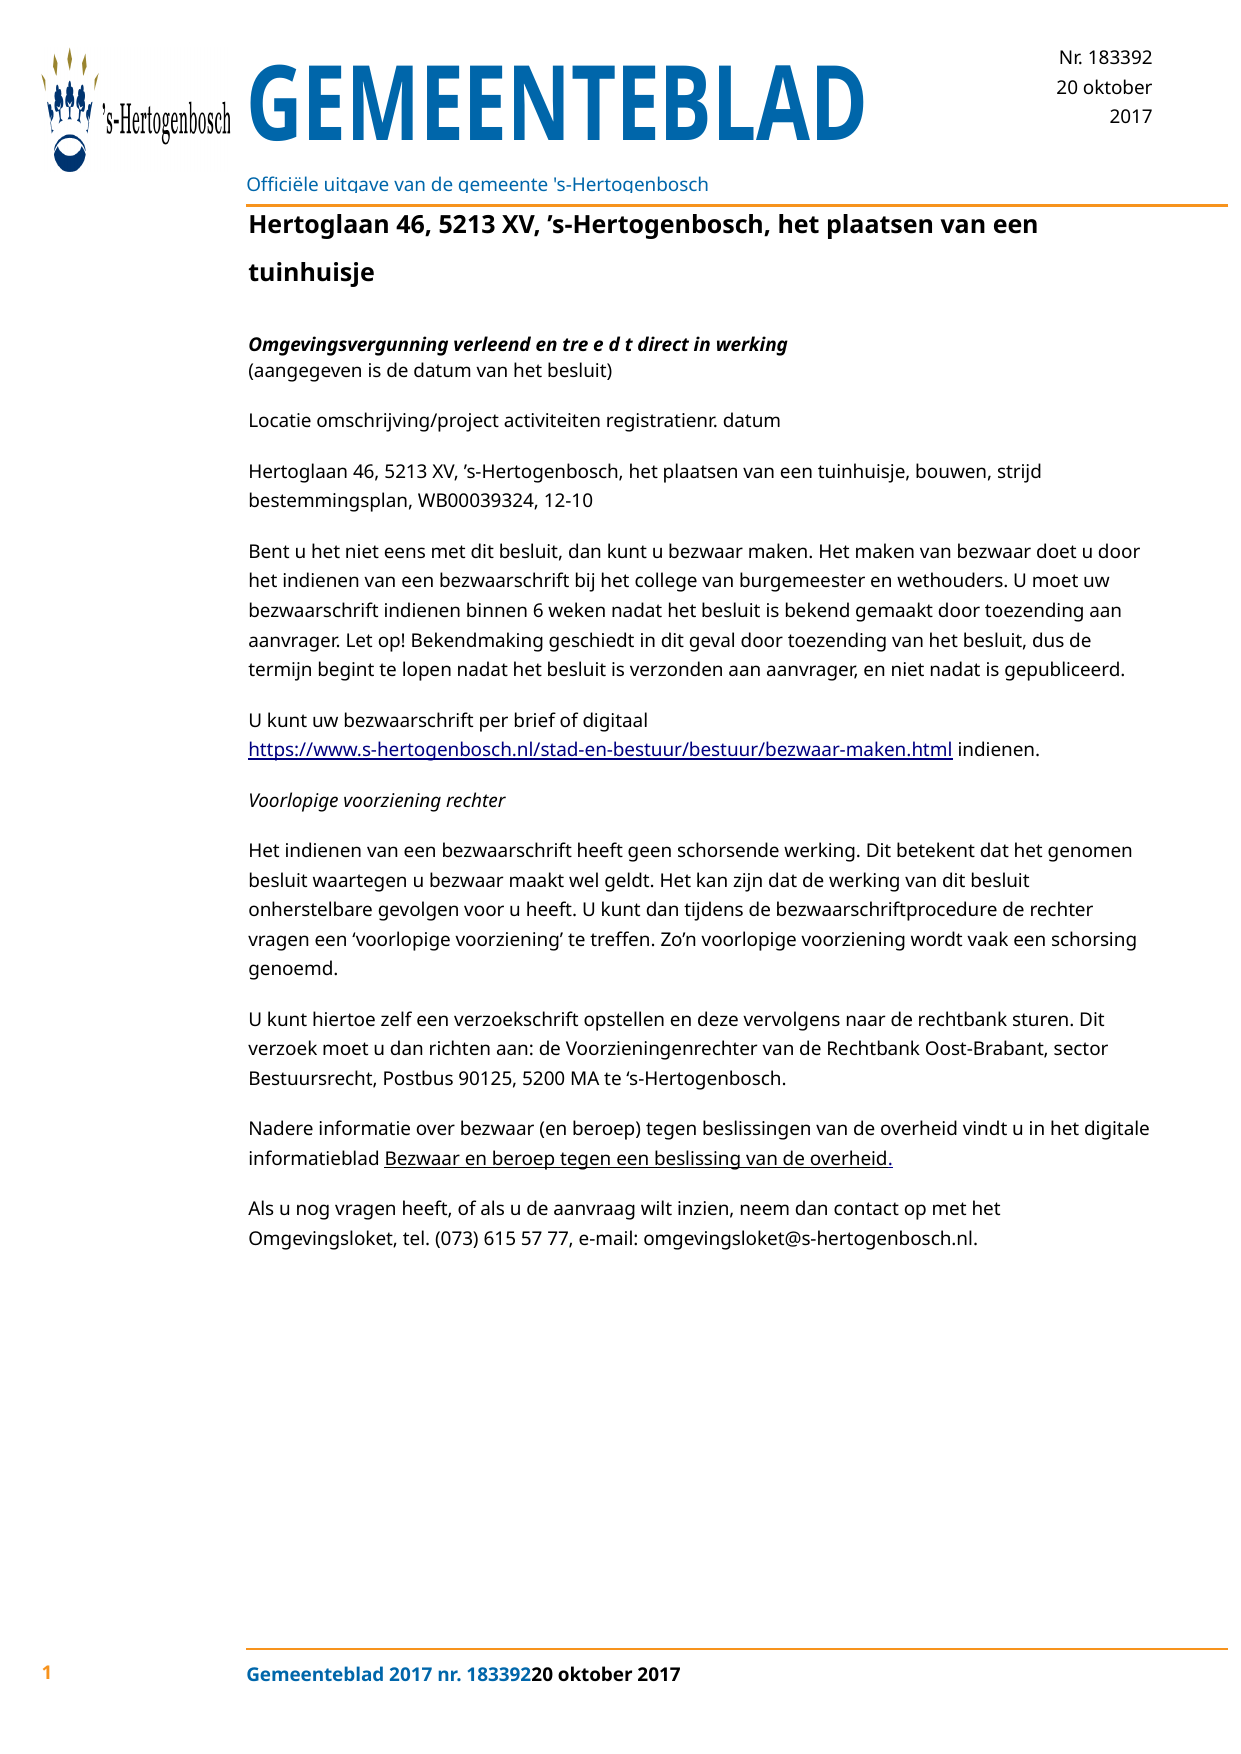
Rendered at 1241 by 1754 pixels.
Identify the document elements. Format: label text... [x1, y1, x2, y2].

text Als u nog vragen heeft, of als u de aanvraag wilt inzien, neem dan contact op met het Omgevingsloket, tel. (073) 615 57 77, e-mail: omgevingsloket@s-hertogenbosch.nl. [248, 1196, 1152, 1251]
text Het indienen van een bezwaarschrift heeft geen schorsende werking. Dit betekent dat het genomen besluit waartegen u bezwaar maakt wel geldt. Het kan zijn dat de werking van dit besluit onherstelbare gevolgen voor u heeft. U kunt dan tijdens de bezwaarschriftprocedure de rechter vragen een ‘voorlopige voorziening’ te treffen. Zo’n voorlopige voorziening wordt vaak een schorsing genoemd. [248, 837, 1152, 981]
picture [41, 47, 231, 172]
text Voorlopige voorziening rechter [248, 787, 1152, 812]
text U kunt uw bezwaarschrift per brief of digitaal https://www.s-hertogenbosch.nl/stad-en-bestuur/bestuur/bezwaar-maken.html indienen. [248, 707, 1152, 762]
text Hertoglaan 46, 5213 XV, ’s-Hertogenbosch, het plaatsen van een tuinhuisje [248, 207, 1152, 288]
text Locatie omschrijving/project activiteiten registratienr. datum [248, 408, 1152, 433]
text Omgevingsvergunning verleend en tre e d t direct in werking [248, 331, 1152, 357]
text U kunt hiertoe zelf een verzoekschrift opstellen en deze vervolgens naar de rechtbank sturen. Dit verzoek moet u dan richten aan: de Voorzieningenrechter van de Rechtbank Oost-Brabant, sector Bestuursrecht, Postbus 90125, 5200 MA te ‘s-Hertogenbosch. [248, 1006, 1152, 1091]
text Nadere informatie over bezwaar (en beroep) tegen beslissingen van de overheid vindt u in het digitale informatieblad Bezwaar en beroep tegen een beslissing van de overheid. [248, 1116, 1152, 1171]
text Hertoglaan 46, 5213 XV, ’s-Hertogenbosch, het plaatsen van een tuinhuisje, bouwen, strijd bestemmingsplan, WB00039324, 12-10 [248, 458, 1152, 513]
text (aangegeven is de datum van het besluit) [248, 357, 1152, 383]
text Bent u het niet eens met dit besluit, dan kunt u bezwaar maken. Het maken van bezwaar doet u door het indienen van een bezwaarschrift bij het college van burgemeester en wethouders. U moet uw bezwaarschrift indienen binnen 6 weken nadat het besluit is bekend gemaakt door toezending aan aanvrager. Let op! Bekendmaking geschiedt in dit geval door toezending van het besluit, dus de termijn begint te lopen nadat het besluit is verzonden aan aanvrager, en niet nadat is gepubliceerd. [248, 538, 1152, 682]
